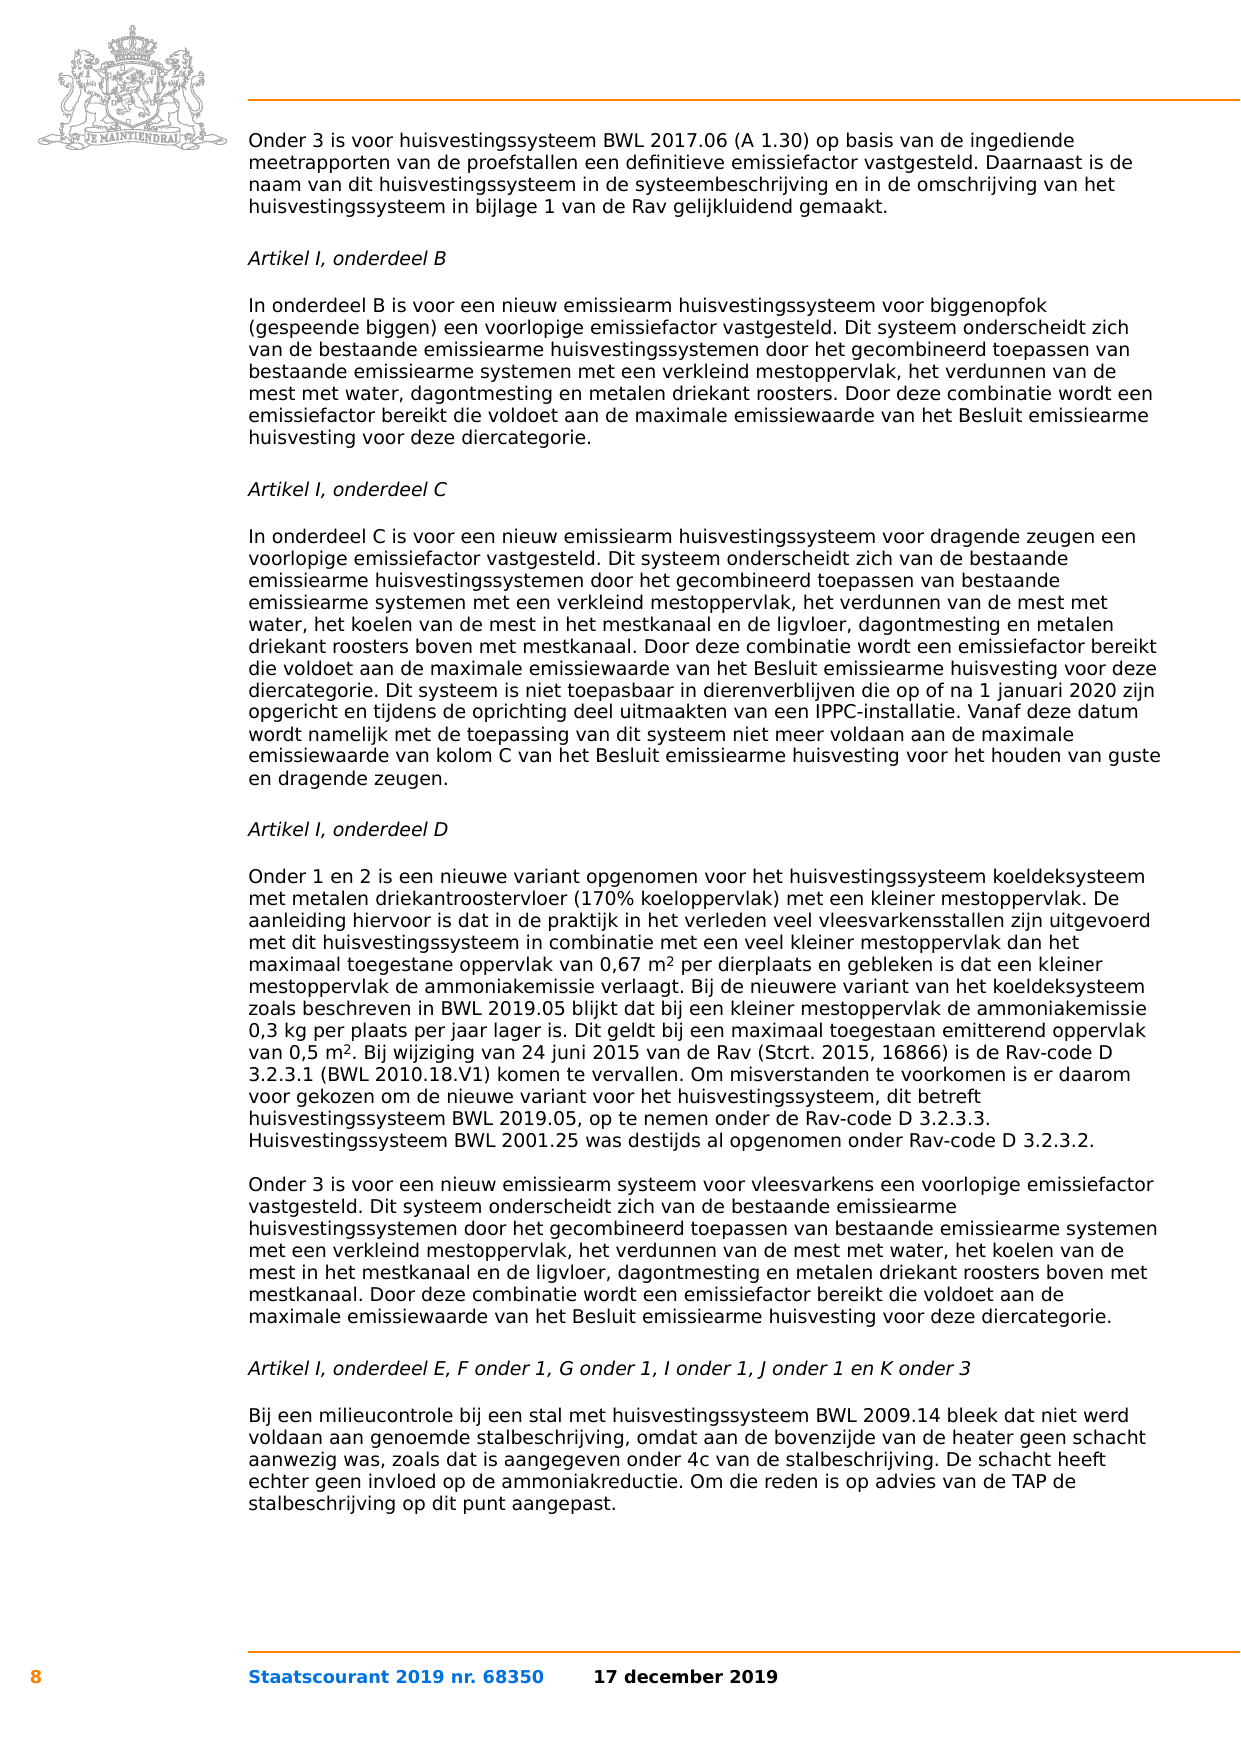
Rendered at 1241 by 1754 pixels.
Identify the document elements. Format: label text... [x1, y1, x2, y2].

text In onderdeel B is voor een nieuw emissiearm huisvestingssysteem voor biggenopfok (gespeende biggen) een voorlopige emissiefactor vastgesteld. Dit systeem onderscheidt zich van de bestaande emissiearme huisvestingssystemen door het gecombineerd toepassen van bestaande emissiearme systemen met een verkleind mestoppervlak, het verdunnen van de mest met water, dagontmesting en metalen driekant roosters. Door deze combinatie wordt een emissiefactor bereikt die voldoet aan de maximale emissiewaarde van het Besluit emissiearme huisvesting voor deze diercategorie. [248, 295, 1163, 449]
picture [38, 25, 227, 150]
text Onder 1 en 2 is een nieuwe variant opgenomen voor het huisvestingssysteem koeldeksysteem met metalen driekantroostervloer (170% koeloppervlak) met een kleiner mestoppervlak. De aanleiding hiervoor is dat in de praktijk in het verleden veel vleesvarkensstallen zijn uitgevoerd met dit huisvestingssysteem in combinatie met een veel kleiner mestoppervlak dan het maximaal toegestane oppervlak van 0,67 m2 per dierplaats en gebleken is dat een kleiner mestoppervlak de ammoniakemissie verlaagt. Bij de nieuwere variant van het koeldeksysteem zoals beschreven in BWL 2019.05 blijkt dat bij een kleiner mestoppervlak de ammoniakemissie 0,3 kg per plaats per jaar lager is. Dit geldt bij een maximaal toegestaan emitterend oppervlak van 0,5 m2. Bij wijziging van 24 juni 2015 van de Rav (Stcrt. 2015, 16866) is de Rav-code D 3.2.3.1 (BWL 2010.18.V1) komen te vervallen. Om misverstanden te voorkomen is er daarom voor gekozen om de nieuwe variant voor het huisvestingssysteem, dit betreft huisvestingssysteem BWL 2019.05, op te nemen onder de Rav-code D 3.2.3.3. Huisvestingssysteem BWL 2001.25 was destijds al opgenomen onder Rav-code D 3.2.3.2. [248, 866, 1163, 1152]
text Onder 3 is voor een nieuw emissiearm systeem voor vleesvarkens een voorlopige emissiefactor vastgesteld. Dit systeem onderscheidt zich van de bestaande emissiearme huisvestingssystemen door het gecombineerd toepassen van bestaande emissiearme systemen met een verkleind mestoppervlak, het verdunnen van de mest met water, het koelen van de mest in het mestkanaal en de ligvloer, dagontmesting en metalen driekant roosters boven met mestkanaal. Door deze combinatie wordt een emissiefactor bereikt die voldoet aan de maximale emissiewaarde van het Besluit emissiearme huisvesting voor deze diercategorie. [248, 1174, 1163, 1328]
subtitle Artikel I, onderdeel D [248, 819, 1163, 841]
text Bij een milieucontrole bij een stal met huisvestingssysteem BWL 2009.14 bleek dat niet werd voldaan aan genoemde stalbeschrijving, omdat aan de bovenzijde van de heater geen schacht aanwezig was, zoals dat is aangegeven onder 4c van de stalbeschrijving. De schacht heeft echter geen invloed op de ammoniakreductie. Om die reden is op advies van de TAP de stalbeschrijving op dit punt aangepast. [248, 1405, 1163, 1515]
subtitle Artikel I, onderdeel E, F onder 1, G onder 1, I onder 1, J onder 1 en K onder 3 [248, 1358, 1163, 1380]
subtitle Artikel I, onderdeel C [248, 479, 1163, 501]
text In onderdeel C is voor een nieuw emissiearm huisvestingssysteem voor dragende zeugen een voorlopige emissiefactor vastgesteld. Dit systeem onderscheidt zich van de bestaande emissiearme huisvestingssystemen door het gecombineerd toepassen van bestaande emissiearme systemen met een verkleind mestoppervlak, het verdunnen van de mest met water, het koelen van de mest in het mestkanaal en de ligvloer, dagontmesting en metalen driekant roosters boven met mestkanaal. Door deze combinatie wordt een emissiefactor bereikt die voldoet aan de maximale emissiewaarde van het Besluit emissiearme huisvesting voor deze diercategorie. Dit systeem is niet toepasbaar in dierenverblijven die op of na 1 januari 2020 zijn opgericht en tijdens de oprichting deel uitmaakten van een IPPC-installatie. Vanaf deze datum wordt namelijk met de toepassing van dit systeem niet meer voldaan aan de maximale emissiewaarde van kolom C van het Besluit emissiearme huisvesting voor het houden van guste en dragende zeugen. [248, 526, 1163, 789]
subtitle Artikel I, onderdeel B [248, 248, 1163, 270]
text Onder 3 is voor huisvestingssysteem BWL 2017.06 (A 1.30) op basis van de ingediende meetrapporten van de proefstallen een definitieve emissiefactor vastgesteld. Daarnaast is de naam van dit huisvestingssysteem in de systeembeschrijving en in de omschrijving van het huisvestingssysteem in bijlage 1 van de Rav gelijkluidend gemaakt. [248, 130, 1163, 218]
